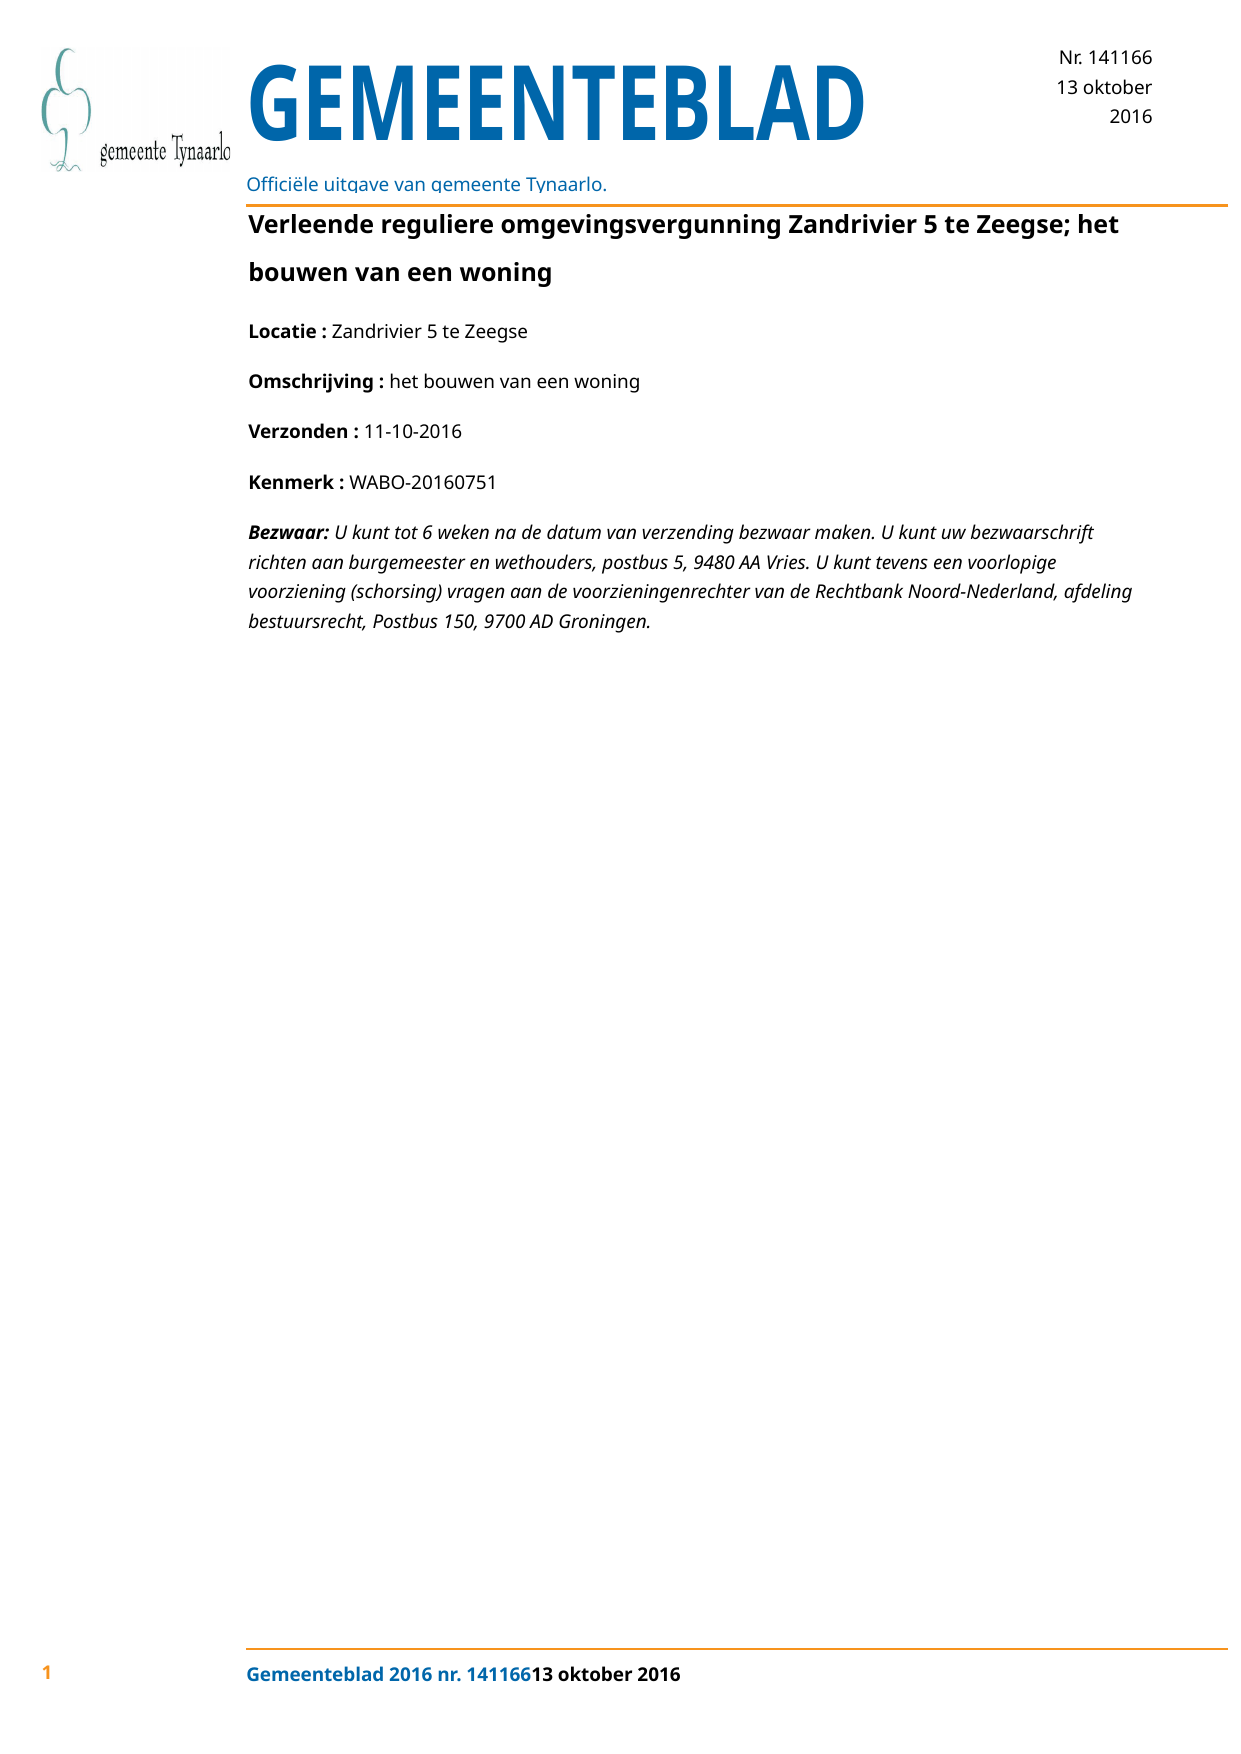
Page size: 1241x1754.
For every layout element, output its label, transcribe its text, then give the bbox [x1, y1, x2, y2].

text Omschrijving : het bouwen van een woning [248, 368, 1152, 394]
text Locatie : Zandrivier 5 te Zeegse [248, 318, 1152, 344]
text Kenmerk : WABO-20160751 [248, 469, 1152, 495]
picture [41, 47, 231, 172]
text Verleende reguliere omgevingsvergunning Zandrivier 5 te Zeegse; het bouwen van een woning [248, 207, 1152, 288]
text Verzonden : 11-10-2016 [248, 419, 1152, 444]
text Bezwaar: U kunt tot 6 weken na de datum van verzending bezwaar maken. U kunt uw bezwaarschrift richten aan burgemeester en wethouders, postbus 5, 9480 AA Vries. U kunt tevens een voorlopige voorziening (schorsing) vragen aan de voorzieningenrechter van de Rechtbank Noord-Nederland, afdeling bestuursrecht, Postbus 150, 9700 AD Groningen. [248, 519, 1152, 634]
